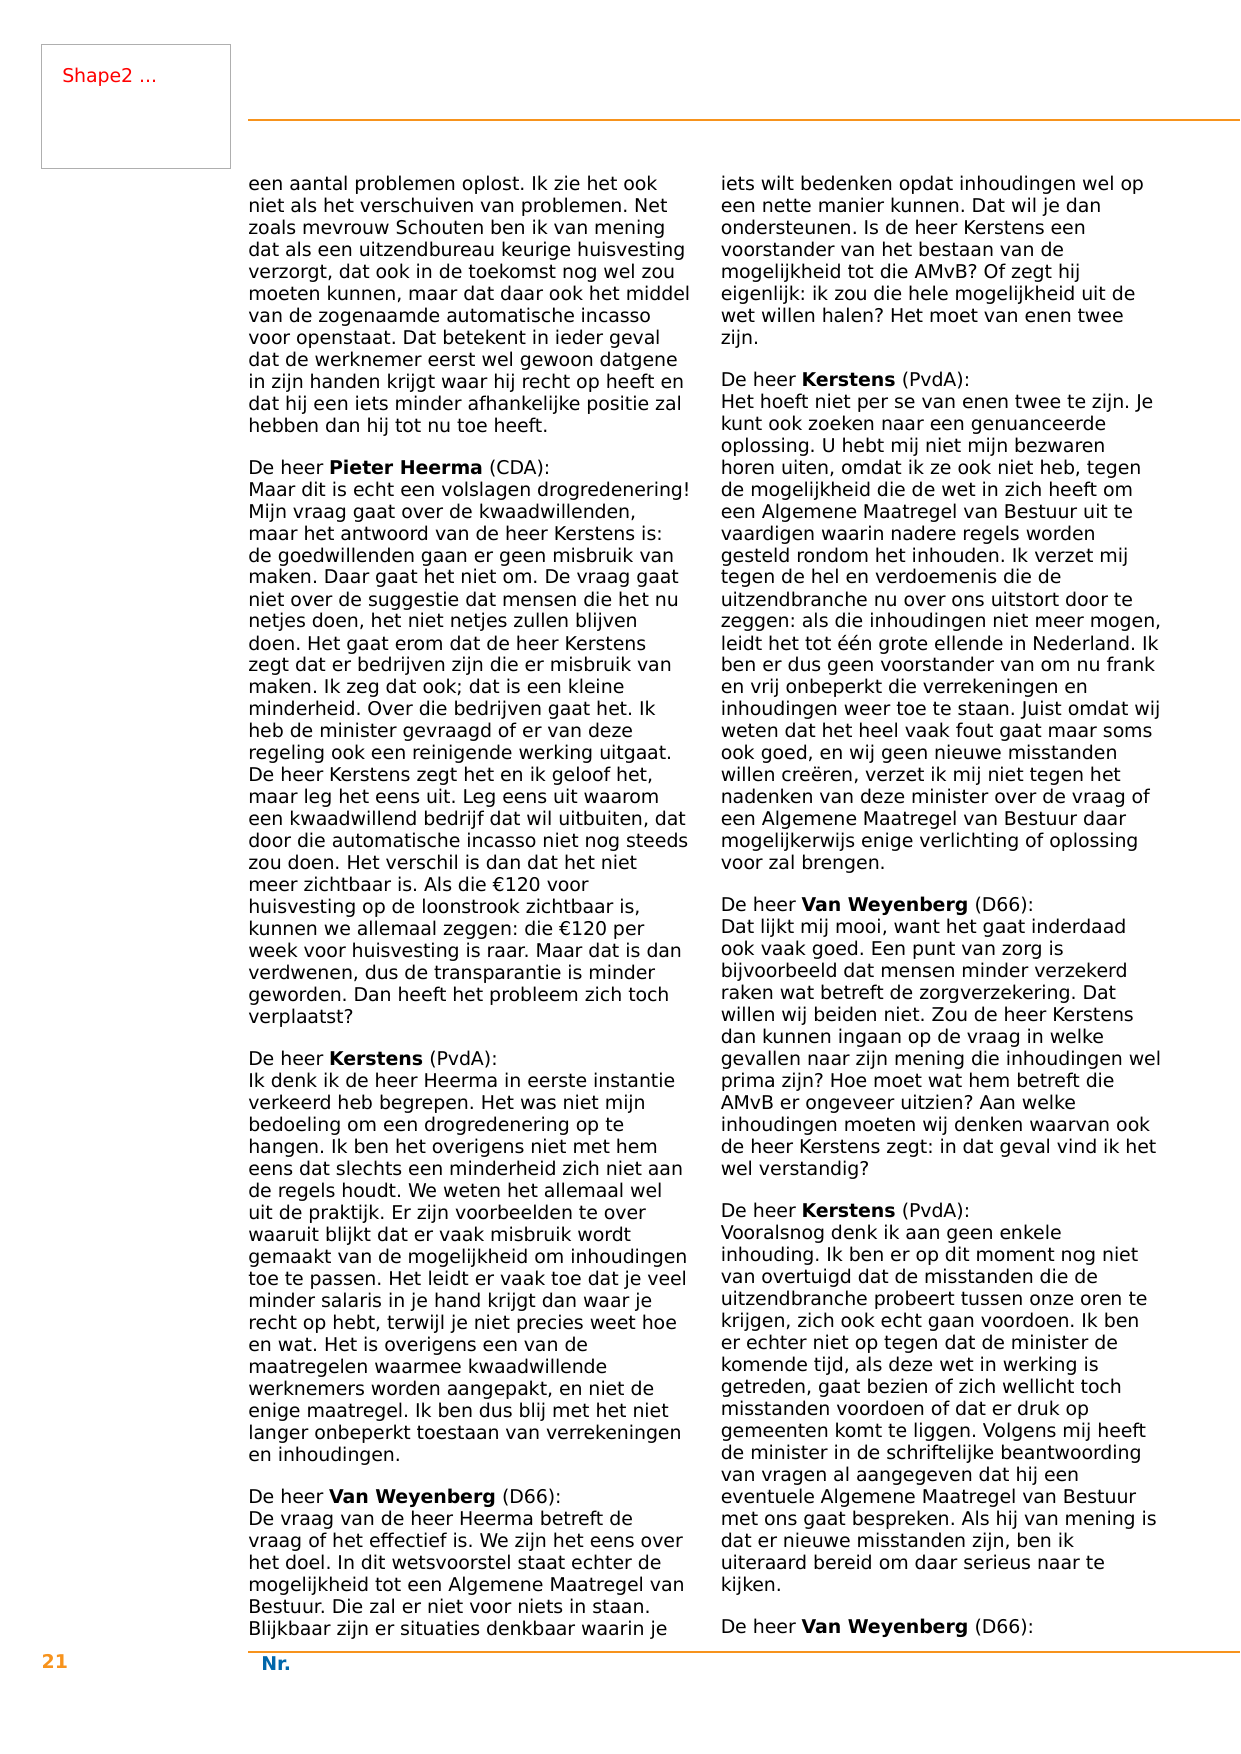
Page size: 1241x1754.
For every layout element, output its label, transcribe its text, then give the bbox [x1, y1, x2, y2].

text De heer Kerstens (PvdA): [248, 1048, 691, 1070]
text De vraag van de heer Heerma betreft de vraag of het effectief is. We zijn het eens over het doel. In dit wetsvoorstel staat echter de mogelijkheid tot een Algemene Maatregel van Bestuur. Die zal er niet voor niets in staan. Blijkbaar zijn er situaties denkbaar waarin je [248, 1508, 691, 1639]
text De heer Kerstens (PvdA): [721, 369, 1163, 391]
text De heer Van Weyenberg (D66): [721, 894, 1163, 916]
text Het hoeft niet per se van enen twee te zijn. Je kunt ook zoeken naar een genuanceerde oplossing. U hebt mij niet mijn bezwaren horen uiten, omdat ik ze ook niet heb, tegen de mogelijkheid die de wet in zich heeft om een Algemene Maatregel van Bestuur uit te vaardigen waarin nadere regels worden gesteld rondom het inhouden. Ik verzet mij tegen de hel en verdoemenis die de uitzendbranche nu over ons uitstort door te zeggen: als die inhoudingen niet meer mogen, leidt het tot één grote ellende in Nederland. Ik ben er dus geen voorstander van om nu frank en vrij onbeperkt die verrekeningen en inhoudingen weer toe te staan. Juist omdat wij weten dat het heel vaak fout gaat maar soms ook goed, en wij geen nieuwe misstanden willen creëren, verzet ik mij niet tegen het nadenken van deze minister over de vraag of een Algemene Maatregel van Bestuur daar mogelijkerwijs enige verlichting of oplossing voor zal brengen. [721, 391, 1163, 874]
text De heer Pieter Heerma (CDA): [248, 457, 691, 478]
text Dat lijkt mij mooi, want het gaat inderdaad ook vaak goed. Een punt van zorg is bijvoorbeeld dat mensen minder verzekerd raken wat betreft de zorgverzekering. Dat willen wij beiden niet. Zou de heer Kerstens dan kunnen ingaan op de vraag in welke gevallen naar zijn mening die inhoudingen wel prima zijn? Hoe moet wat hem betreft die AMvB er ongeveer uitzien? Aan welke inhoudingen moeten wij denken waarvan ook de heer Kerstens zegt: in dat geval vind ik het wel verstandig? [721, 916, 1163, 1180]
text De heer Van Weyenberg (D66): [248, 1486, 691, 1508]
text Vooralsnog denk ik aan geen enkele inhouding. Ik ben er op dit moment nog niet van overtuigd dat de misstanden die de uitzendbranche probeert tussen onze oren te krijgen, zich ook echt gaan voordoen. Ik ben er echter niet op tegen dat de minister de komende tijd, als deze wet in werking is getreden, gaat bezien of zich wellicht toch misstanden voordoen of dat er druk op gemeenten komt te liggen. Volgens mij heeft de minister in de schriftelijke beantwoording van vragen al aangegeven dat hij een eventuele Algemene Maatregel van Bestuur met ons gaat bespreken. Als hij van mening is dat er nieuwe misstanden zijn, ben ik uiteraard bereid om daar serieus naar te kijken. [721, 1222, 1163, 1596]
text Maar dit is echt een volslagen drogredenering! Mijn vraag gaat over de kwaadwillenden, maar het antwoord van de heer Kerstens is: de goedwillenden gaan er geen misbruik van maken. Daar gaat het niet om. De vraag gaat niet over de suggestie dat mensen die het nu netjes doen, het niet netjes zullen blijven doen. Het gaat erom dat de heer Kerstens zegt dat er bedrijven zijn die er misbruik van maken. Ik zeg dat ook; dat is een kleine minderheid. Over die bedrijven gaat het. Ik heb de minister gevraagd of er van deze regeling ook een reinigende werking uitgaat. De heer Kerstens zegt het en ik geloof het, maar leg het eens uit. Leg eens uit waarom een kwaadwillend bedrijf dat wil uitbuiten, dat door die automatische incasso niet nog steeds zou doen. Het verschil is dan dat het niet meer zichtbaar is. Als die €120 voor huisvesting op de loonstrook zichtbaar is, kunnen we allemaal zeggen: die €120 per week voor huisvesting is raar. Maar dat is dan verdwenen, dus de transparantie is minder geworden. Dan heeft het probleem zich toch verplaatst? [248, 478, 691, 1028]
text iets wilt bedenken opdat inhoudingen wel op een nette manier kunnen. Dat wil je dan ondersteunen. Is de heer Kerstens een voorstander van het bestaan van de mogelijkheid tot die AMvB? Of zegt hij eigenlijk: ik zou die hele mogelijkheid uit de wet willen halen? Het moet van enen twee zijn. [721, 173, 1163, 349]
text De heer Kerstens (PvdA): [721, 1200, 1163, 1222]
text een aantal problemen oplost. Ik zie het ook niet als het verschuiven van problemen. Net zoals mevrouw Schouten ben ik van mening dat als een uitzendbureau keurige huisvesting verzorgt, dat ook in de toekomst nog wel zou moeten kunnen, maar dat daar ook het middel van de zogenaamde automatische incasso voor openstaat. Dat betekent in ieder geval dat de werknemer eerst wel gewoon datgene in zijn handen krijgt waar hij recht op heeft en dat hij een iets minder afhankelijke positie zal hebben dan hij tot nu toe heeft. [248, 173, 691, 437]
text De heer Van Weyenberg (D66): [721, 1616, 1163, 1637]
text Ik denk ik de heer Heerma in eerste instantie verkeerd heb begrepen. Het was niet mijn bedoeling om een drogredenering op te hangen. Ik ben het overigens niet met hem eens dat slechts een minderheid zich niet aan de regels houdt. We weten het allemaal wel uit de praktijk. Er zijn voorbeelden te over waaruit blijkt dat er vaak misbruik wordt gemaakt van de mogelijkheid om inhoudingen toe te passen. Het leidt er vaak toe dat je veel minder salaris in je hand krijgt dan waar je recht op hebt, terwijl je niet precies weet hoe en wat. Het is overigens een van de maatregelen waarmee kwaadwillende werknemers worden aangepakt, en niet de enige maatregel. Ik ben dus blij met het niet langer onbeperkt toestaan van verrekeningen en inhoudingen. [248, 1070, 691, 1466]
